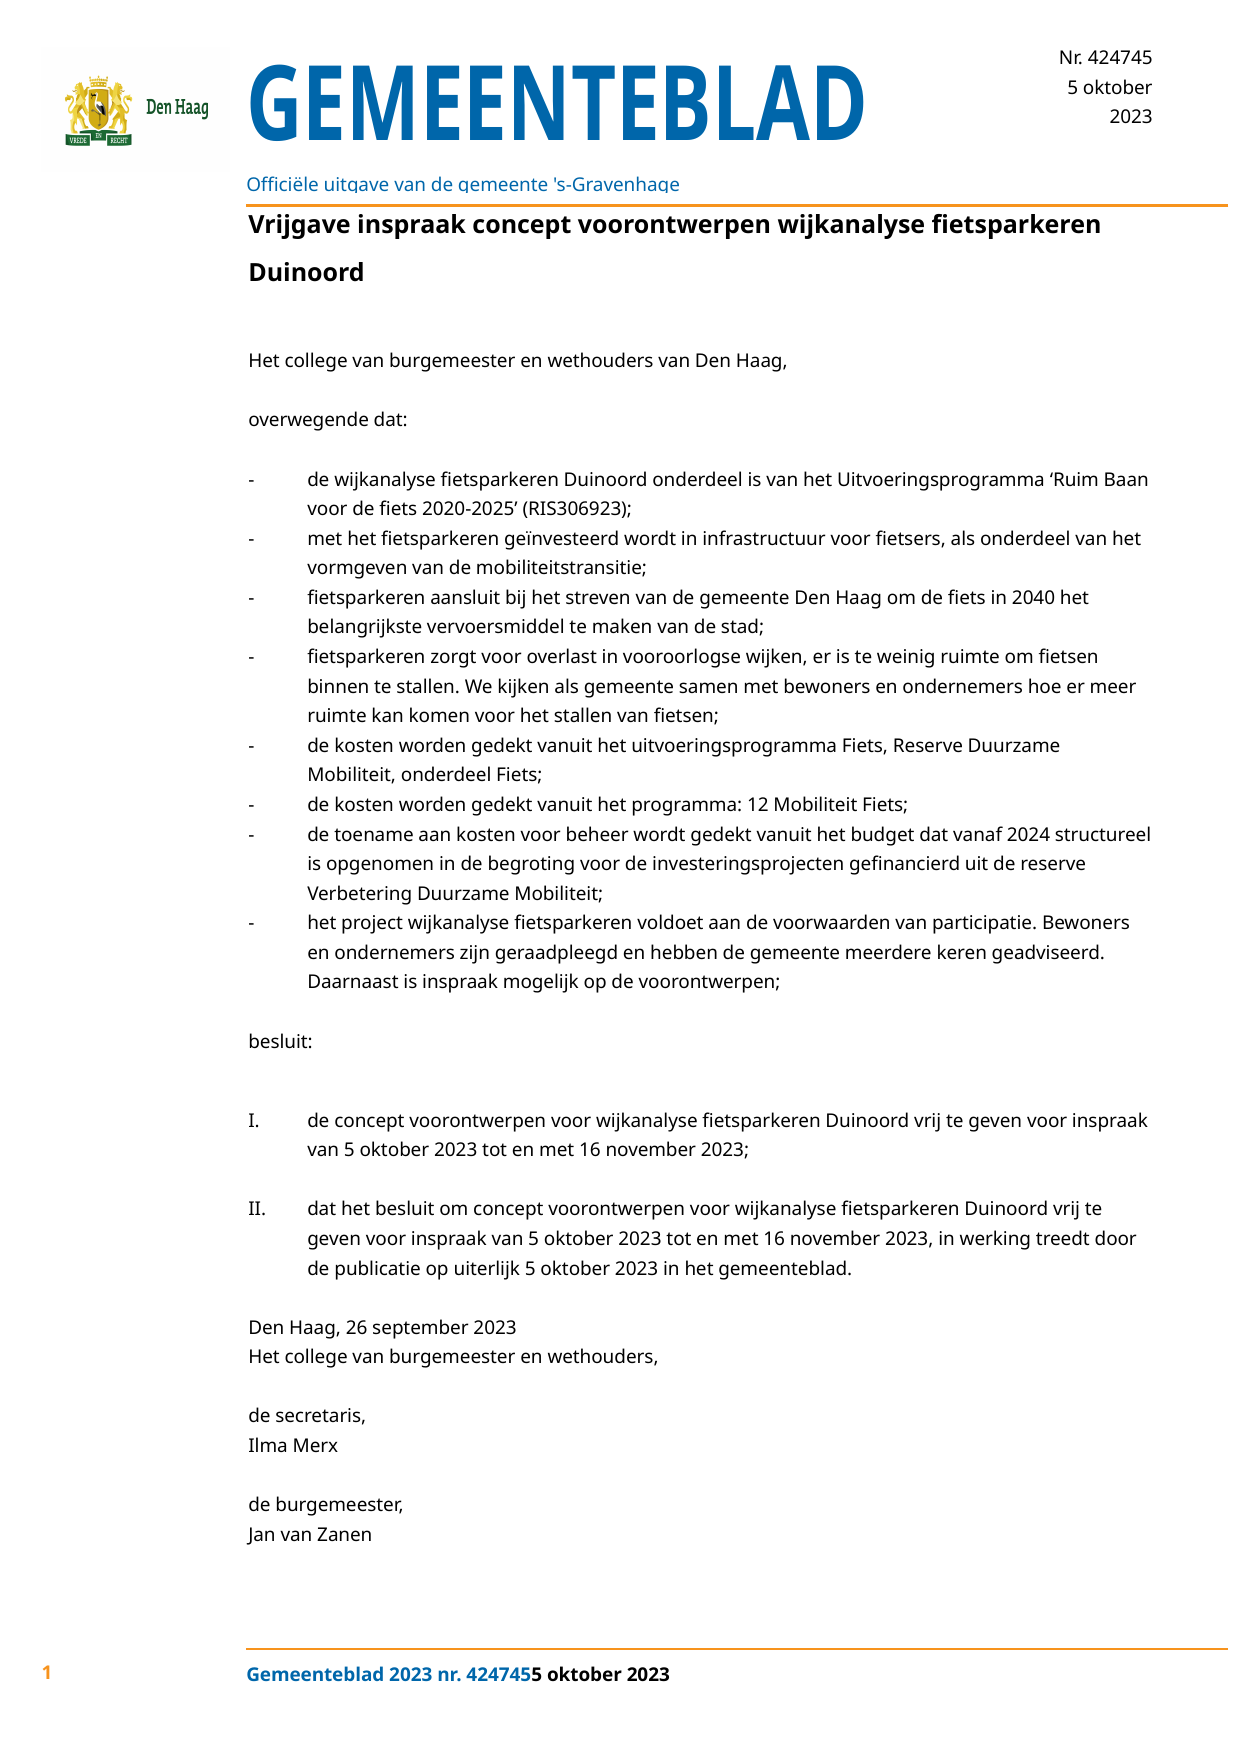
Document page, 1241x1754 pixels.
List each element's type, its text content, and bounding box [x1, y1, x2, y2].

list de kosten worden gedekt vanuit het programma: 12 Mobiliteit Fiets; [248, 791, 1152, 817]
picture [41, 47, 231, 172]
text Ilma Merx [248, 1432, 1152, 1458]
text Vrijgave inspraak concept voorontwerpen wijkanalyse fietsparkeren Duinoord [248, 207, 1152, 288]
text de burgemeester, [248, 1491, 1152, 1517]
text Den Haag, 26 september 2023 [248, 1314, 1152, 1339]
list de toename aan kosten voor beheer wordt gedekt vanuit het budget dat vanaf 2024 structureel is opgenomen in de begroting voor de investeringsprojecten gefinancierd uit de reserve Verbetering Duurzame Mobiliteit; [248, 821, 1152, 906]
list de concept voorontwerpen voor wijkanalyse fietsparkeren Duinoord vrij te geven voor inspraak van 5 oktober 2023 tot en met 16 november 2023; [248, 1107, 1152, 1162]
text besluit: [248, 1028, 1152, 1054]
text Jan van Zanen [248, 1521, 1152, 1547]
list de kosten worden gedekt vanuit het uitvoeringsprogramma Fiets, Reserve Duurzame Mobiliteit, onderdeel Fiets; [248, 732, 1152, 787]
list met het fietsparkeren geïnvesteerd wordt in infrastructuur voor fietsers, als onderdeel van het vormgeven van de mobiliteitstransitie; [248, 525, 1152, 580]
list dat het besluit om concept voorontwerpen voor wijkanalyse fietsparkeren Duinoord vrij te geven voor inspraak van 5 oktober 2023 tot en met 16 november 2023, in werking treedt door de publicatie op uiterlijk 5 oktober 2023 in het gemeenteblad. [248, 1196, 1152, 1280]
list fietsparkeren aansluit bij het streven van de gemeente Den Haag om de fiets in 2040 het belangrijkste vervoersmiddel te maken van de stad; [248, 584, 1152, 639]
list het project wijkanalyse fietsparkeren voldoet aan de voorwaarden van participatie. Bewoners en ondernemers zijn geraadpleegd en hebben de gemeente meerdere keren geadviseerd. Daarnaast is inspraak mogelijk op de voorontwerpen; [248, 909, 1152, 994]
text de secretaris, [248, 1403, 1152, 1428]
text Het college van burgemeester en wethouders, [248, 1343, 1152, 1369]
list de wijkanalyse fietsparkeren Duinoord onderdeel is van het Uitvoeringsprogramma ‘Ruim Baan voor de fiets 2020-2025’ (RIS306923); [248, 466, 1152, 521]
list fietsparkeren zorgt voor overlast in vooroorlogse wijken, er is te weinig ruimte om fietsen binnen te stallen. We kijken als gemeente samen met bewoners en ondernemers hoe er meer ruimte kan komen voor het stallen van fietsen; [248, 643, 1152, 728]
text overwegende dat: [248, 407, 1152, 432]
text Het college van burgemeester en wethouders van Den Haag, [248, 347, 1152, 373]
